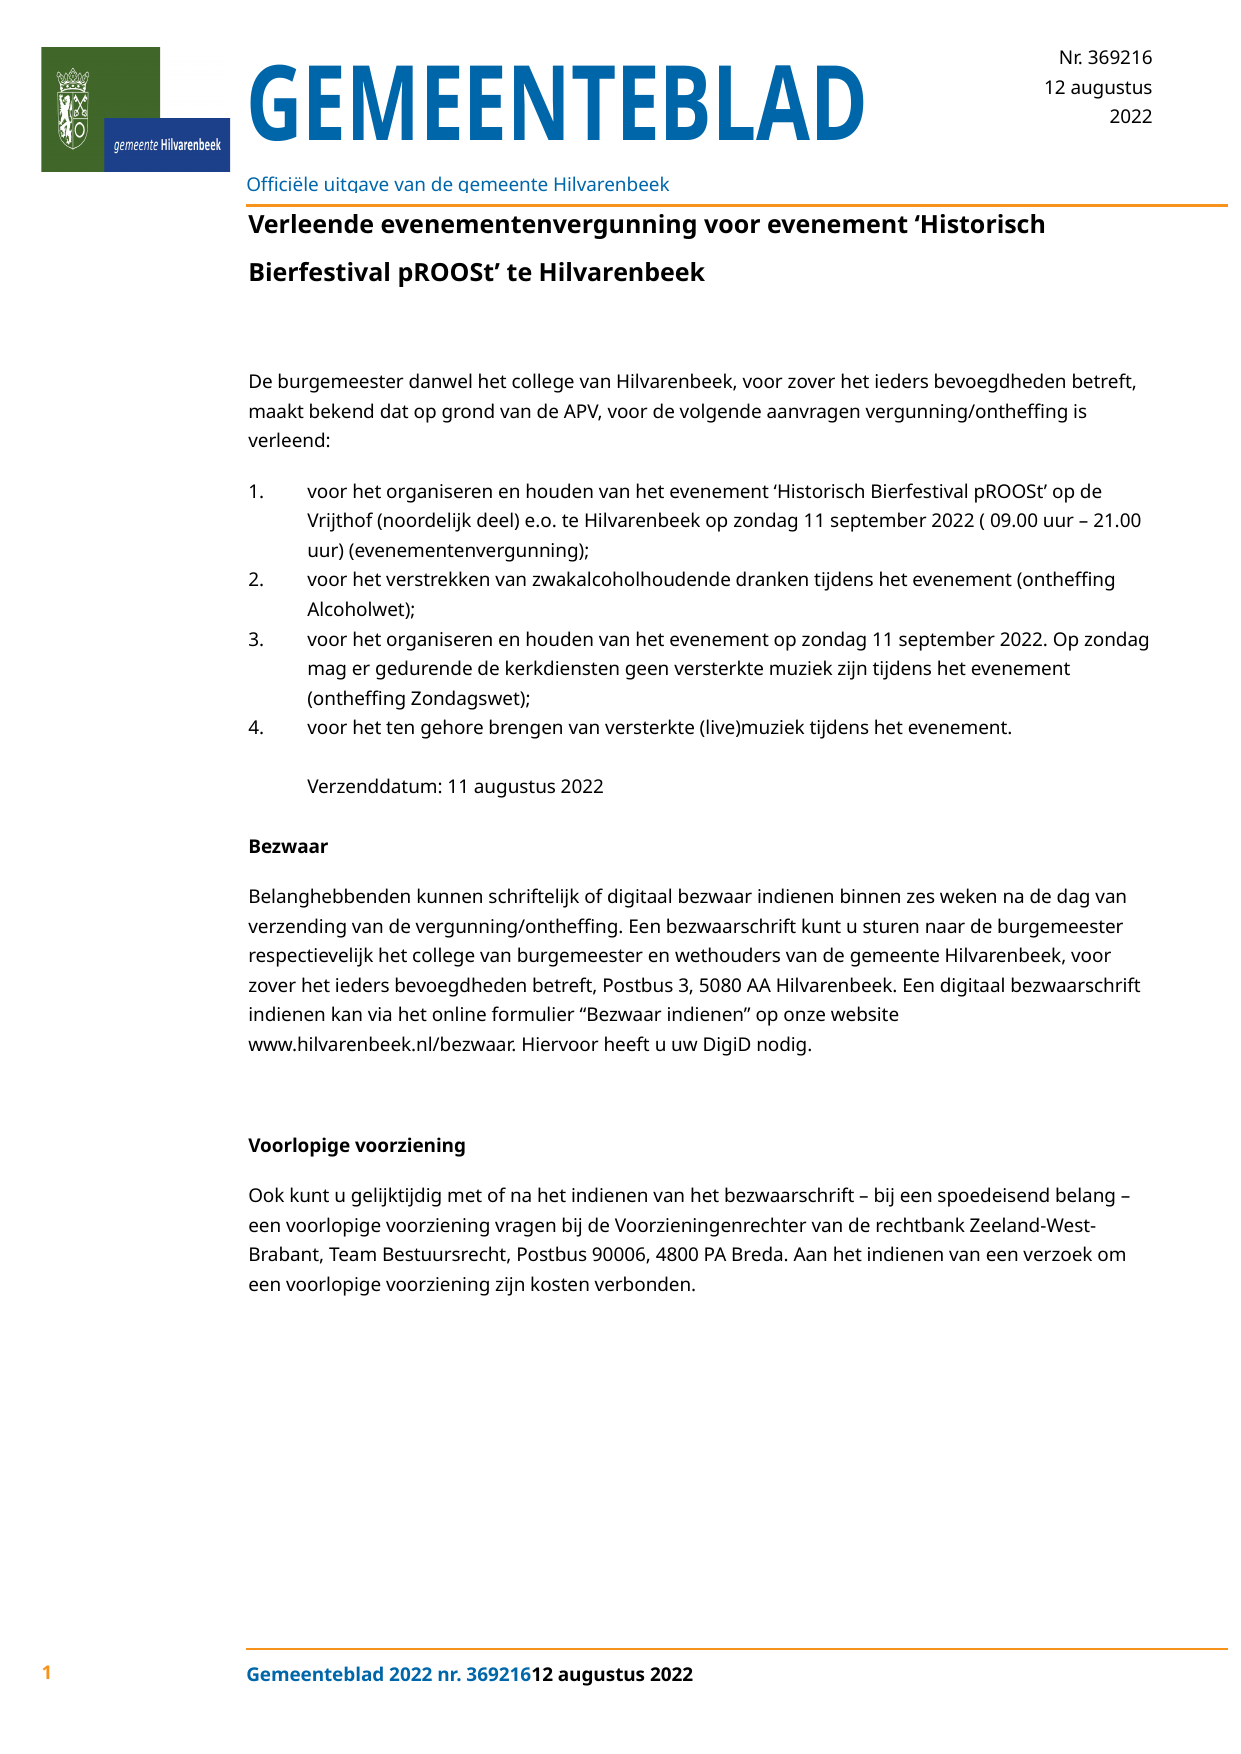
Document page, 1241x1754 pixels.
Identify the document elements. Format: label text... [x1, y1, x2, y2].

text De burgemeester danwel het college van Hilvarenbeek, voor zover het ieders bevoegdheden betreft, maakt bekend dat op grond van de APV, voor de volgende aanvragen vergunning/ontheffing is verleend: [248, 368, 1152, 453]
picture [41, 47, 231, 172]
list voor het organiseren en houden van het evenement op zondag 11 september 2022. Op zondag mag er gedurende de kerkdiensten geen versterkte muziek zijn tijdens het evenement (ontheffing Zondagswet); [248, 626, 1152, 711]
list voor het organiseren en houden van het evenement ‘Historisch Bierfestival pROOSt’ op de Vrijthof (noordelijk deel) e.o. te Hilvarenbeek op zondag 11 september 2022 ( 09.00 uur – 21.00 uur) (evenementenvergunning); [248, 478, 1152, 563]
text Bezwaar [248, 833, 1152, 859]
text Verleende evenementenvergunning voor evenement ‘Historisch Bierfestival pROOSt’ te Hilvarenbeek [248, 207, 1152, 288]
text Voorlopige voorziening [248, 1132, 1152, 1158]
text Ook kunt u gelijktijdig met of na het indienen van het bezwaarschrift – bij een spoedeisend belang – een voorlopige voorziening vragen bij de Voorzieningenrechter van de rechtbank Zeeland-West-Brabant, Team Bestuursrecht, Postbus 90006, 4800 PA Breda. Aan het indienen van een verzoek om een voorlopige voorziening zijn kosten verbonden. [248, 1182, 1152, 1297]
list Verzenddatum: 11 augustus 2022 [248, 774, 1152, 799]
list voor het ten gehore brengen van versterkte (live)muziek tijdens het evenement. [248, 714, 1152, 740]
text Belanghebbenden kunnen schriftelijk of digitaal bezwaar indienen binnen zes weken na de dag van verzending van de vergunning/ontheffing. Een bezwaarschrift kunt u sturen naar de burgemeester respectievelijk het college van burgemeester en wethouders van de gemeente Hilvarenbeek, voor zover het ieders bevoegdheden betreft, Postbus 3, 5080 AA Hilvarenbeek. Een digitaal bezwaarschrift indienen kan via het online formulier “Bezwaar indienen” op onze website www.hilvarenbeek.nl/bezwaar. Hiervoor heeft u uw DigiD nodig. [248, 883, 1152, 1057]
list voor het verstrekken van zwakalcoholhoudende dranken tijdens het evenement (ontheffing Alcoholwet); [248, 567, 1152, 622]
